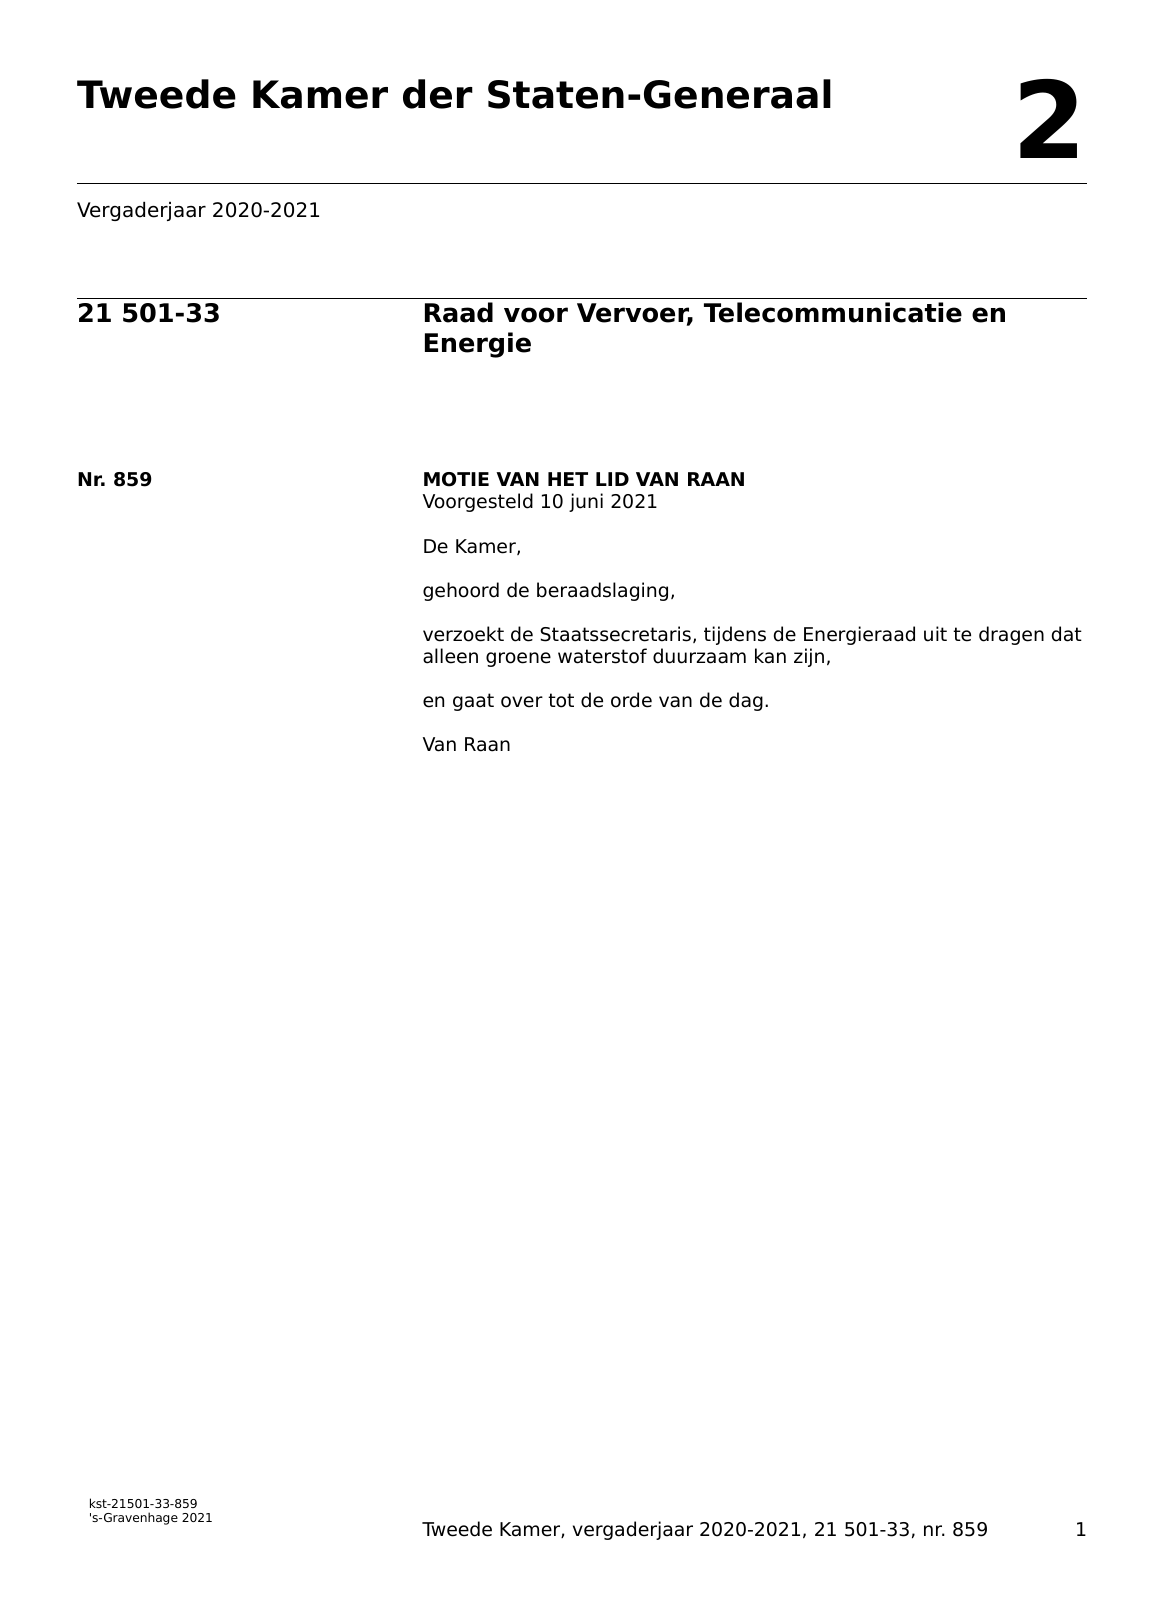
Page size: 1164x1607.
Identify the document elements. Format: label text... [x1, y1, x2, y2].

subtitle Nr. 859 MOTIE VAN HET LID VAN RAAN [77, 469, 1087, 491]
text Voorgesteld 10 juni 2021 [422, 491, 1087, 513]
table_header 2 [886, 59, 1087, 183]
subtitle 21 501-33 Raad voor Vervoer, Telecommunicatie en Energie [77, 299, 1087, 358]
table_cell Vergaderjaar 2020-2021 [77, 184, 1087, 298]
text 's-Gravenhage 2021 [88, 1511, 323, 1525]
table_header Tweede Kamer der Staten-Generaal [77, 59, 886, 183]
text kst-21501-33-859 [88, 1497, 323, 1511]
text Van Raan [422, 734, 1087, 756]
text gehoord de beraadslaging, [422, 580, 1087, 602]
text en gaat over tot de orde van de dag. [422, 690, 1087, 712]
text verzoekt de Staatssecretaris, tijdens de Energieraad uit te dragen dat alleen groene waterstof duurzaam kan zijn, [422, 624, 1087, 668]
text De Kamer, [422, 536, 1087, 557]
